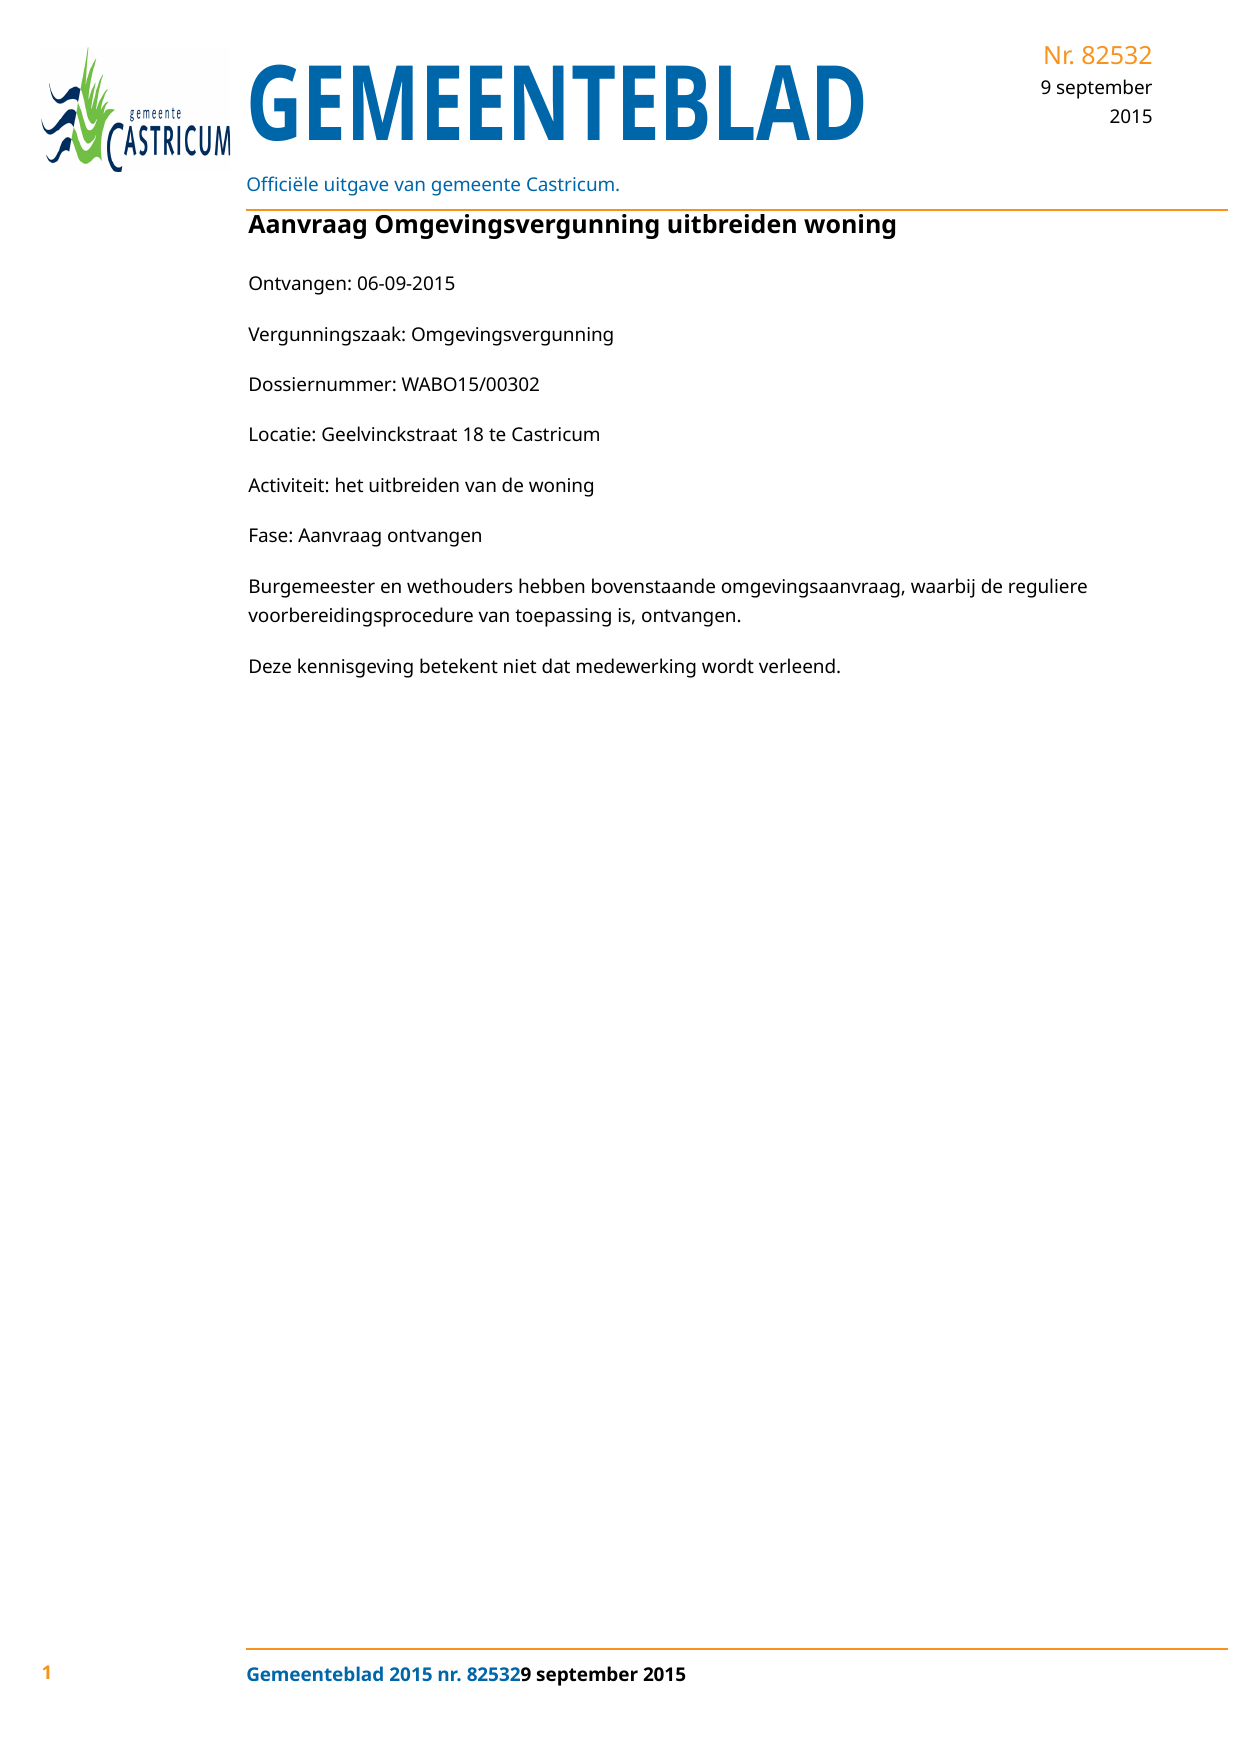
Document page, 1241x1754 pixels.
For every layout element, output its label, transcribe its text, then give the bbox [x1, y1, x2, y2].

text Vergunningszaak: Omgevingsvergunning [248, 321, 1152, 346]
picture [41, 47, 231, 172]
text Activiteit: het uitbreiden van de woning [248, 472, 1152, 498]
text Fase: Aanvraag ontvangen [248, 522, 1152, 548]
text Ontvangen: 06-09-2015 [248, 270, 1152, 296]
text Locatie: Geelvinckstraat 18 te Castricum [248, 422, 1152, 447]
text Deze kennisgeving betekent niet dat medewerking wordt verleend. [248, 653, 1152, 678]
text Burgemeester en wethouders hebben bovenstaande omgevingsaanvraag, waarbij de reguliere voorbereidingsprocedure van toepassing is, ontvangen. [248, 573, 1152, 628]
text Aanvraag Omgevingsvergunning uitbreiden woning [248, 211, 1152, 241]
text Dossiernummer: WABO15/00302 [248, 371, 1152, 397]
